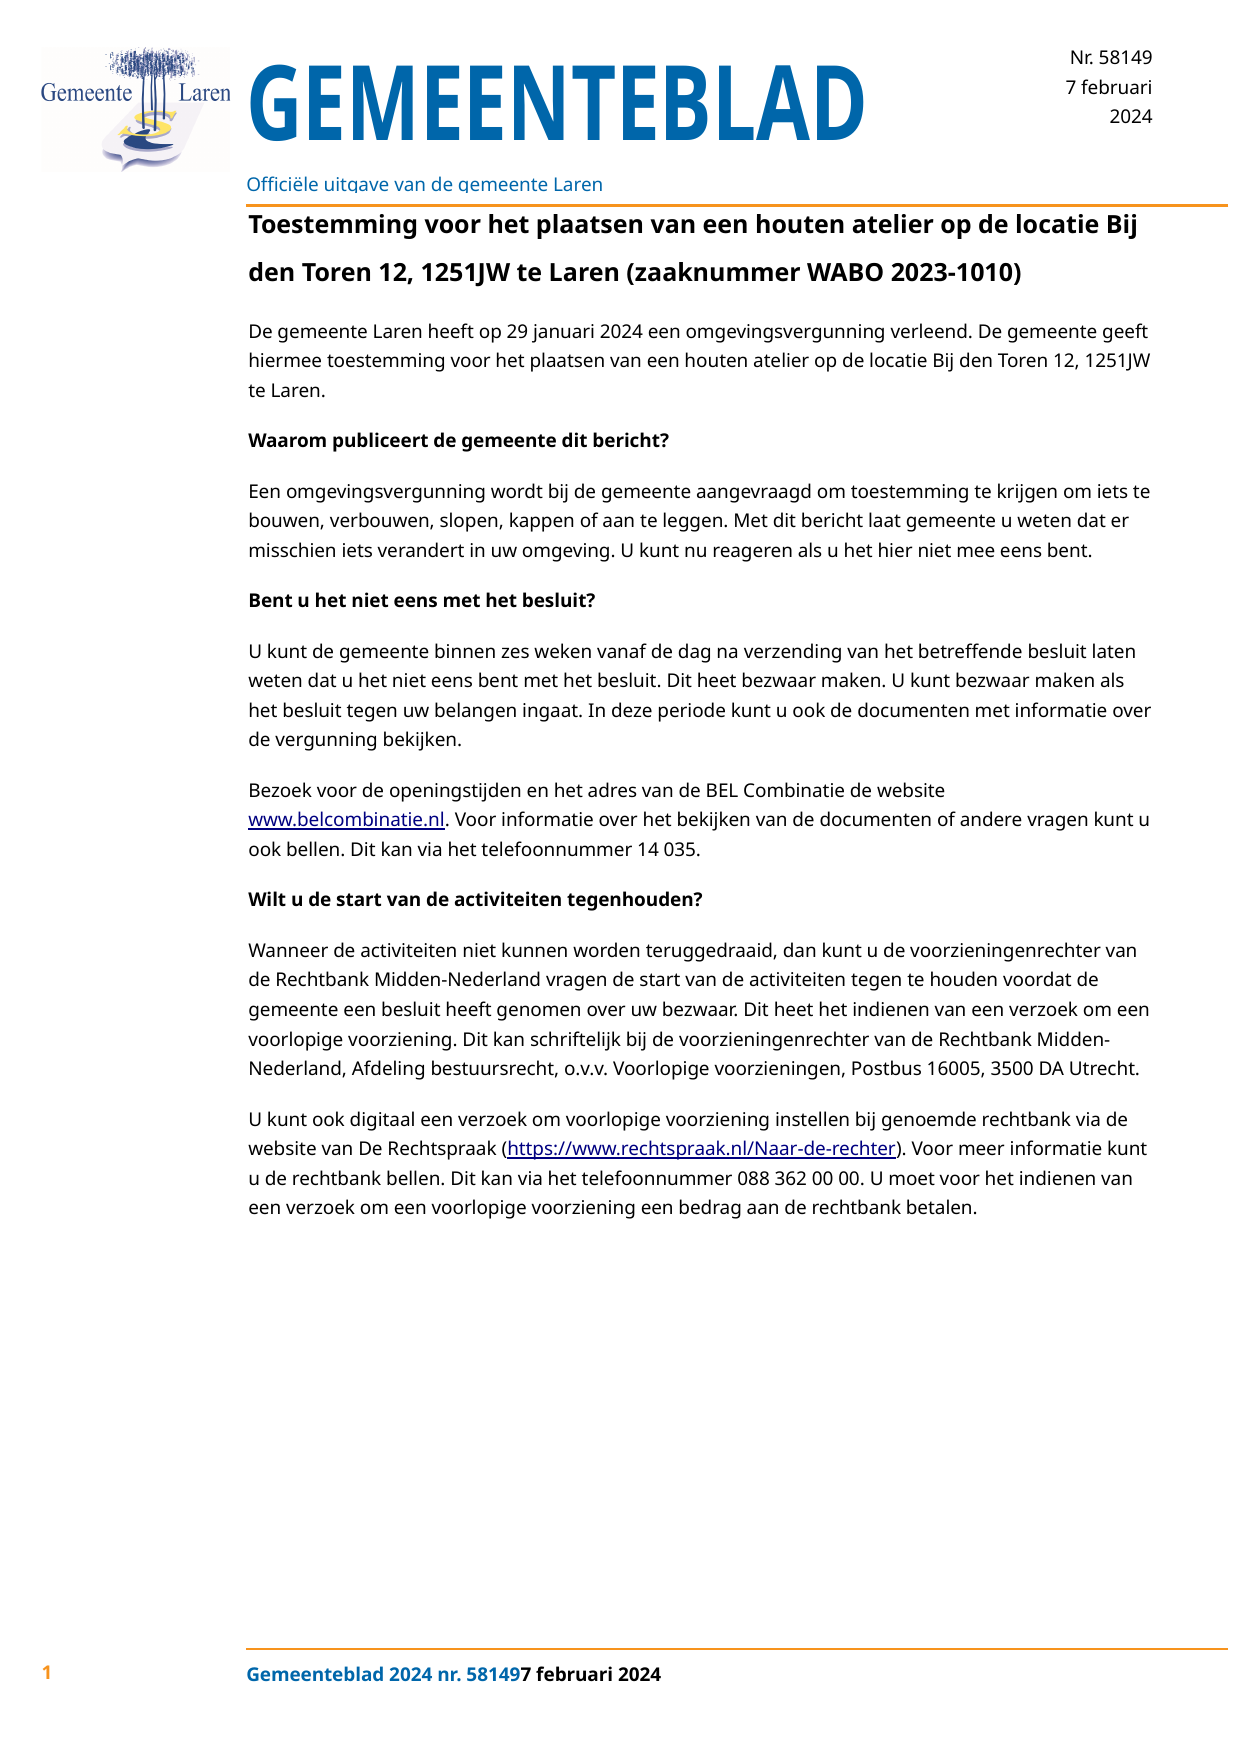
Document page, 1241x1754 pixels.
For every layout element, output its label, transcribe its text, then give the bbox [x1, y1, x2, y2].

picture [41, 47, 231, 172]
text De gemeente Laren heeft op 29 januari 2024 een omgevingsvergunning verleend. De gemeente geeft hiermee toestemming voor het plaatsen van een houten atelier op de locatie Bij den Toren 12, 1251JW te Laren. [248, 318, 1152, 403]
text Wilt u de start van de activiteiten tegenhouden? [248, 887, 1152, 912]
text Waarom publiceert de gemeente dit bericht? [248, 427, 1152, 453]
text Bent u het niet eens met het besluit? [248, 587, 1152, 613]
text Wanneer de activiteiten niet kunnen worden teruggedraaid, dan kunt u de voorzieningenrechter van de Rechtbank Midden-Nederland vragen de start van de activiteiten tegen te houden voordat de gemeente een besluit heeft genomen over uw bezwaar. Dit heet het indienen van een verzoek om een voorlopige voorziening. Dit kan schriftelijk bij de voorzieningenrechter van de Rechtbank Midden-Nederland, Afdeling bestuursrecht, o.v.v. Voorlopige voorzieningen, Postbus 16005, 3500 DA Utrecht. [248, 937, 1152, 1081]
text U kunt ook digitaal een verzoek om voorlopige voorziening instellen bij genoemde rechtbank via de website van De Rechtspraak (https://www.rechtspraak.nl/Naar-de-rechter). Voor meer informatie kunt u de rechtbank bellen. Dit kan via het telefoonnummer 088 362 00 00. U moet voor het indienen van een verzoek om een voorlopige voorziening een bedrag aan de rechtbank betalen. [248, 1106, 1152, 1220]
text Toestemming voor het plaatsen van een houten atelier op de locatie Bij den Toren 12, 1251JW te Laren (zaaknummer WABO 2023-1010) [248, 207, 1152, 288]
text U kunt de gemeente binnen zes weken vanaf de dag na verzending van het betreffende besluit laten weten dat u het niet eens bent met het besluit. Dit heet bezwaar maken. U kunt bezwaar maken als het besluit tegen uw belangen ingaat. In deze periode kunt u ook de documenten met informatie over de vergunning bekijken. [248, 638, 1152, 752]
text Bezoek voor de openingstijden en het adres van de BEL Combinatie de website www.belcombinatie.nl. Voor informatie over het bekijken van de documenten of andere vragen kunt u ook bellen. Dit kan via het telefoonnummer 14 035. [248, 777, 1152, 862]
text Een omgevingsvergunning wordt bij de gemeente aangevraagd om toestemming te krijgen om iets te bouwen, verbouwen, slopen, kappen of aan te leggen. Met dit bericht laat gemeente u weten dat er misschien iets verandert in uw omgeving. U kunt nu reageren als u het hier niet mee eens bent. [248, 478, 1152, 563]
